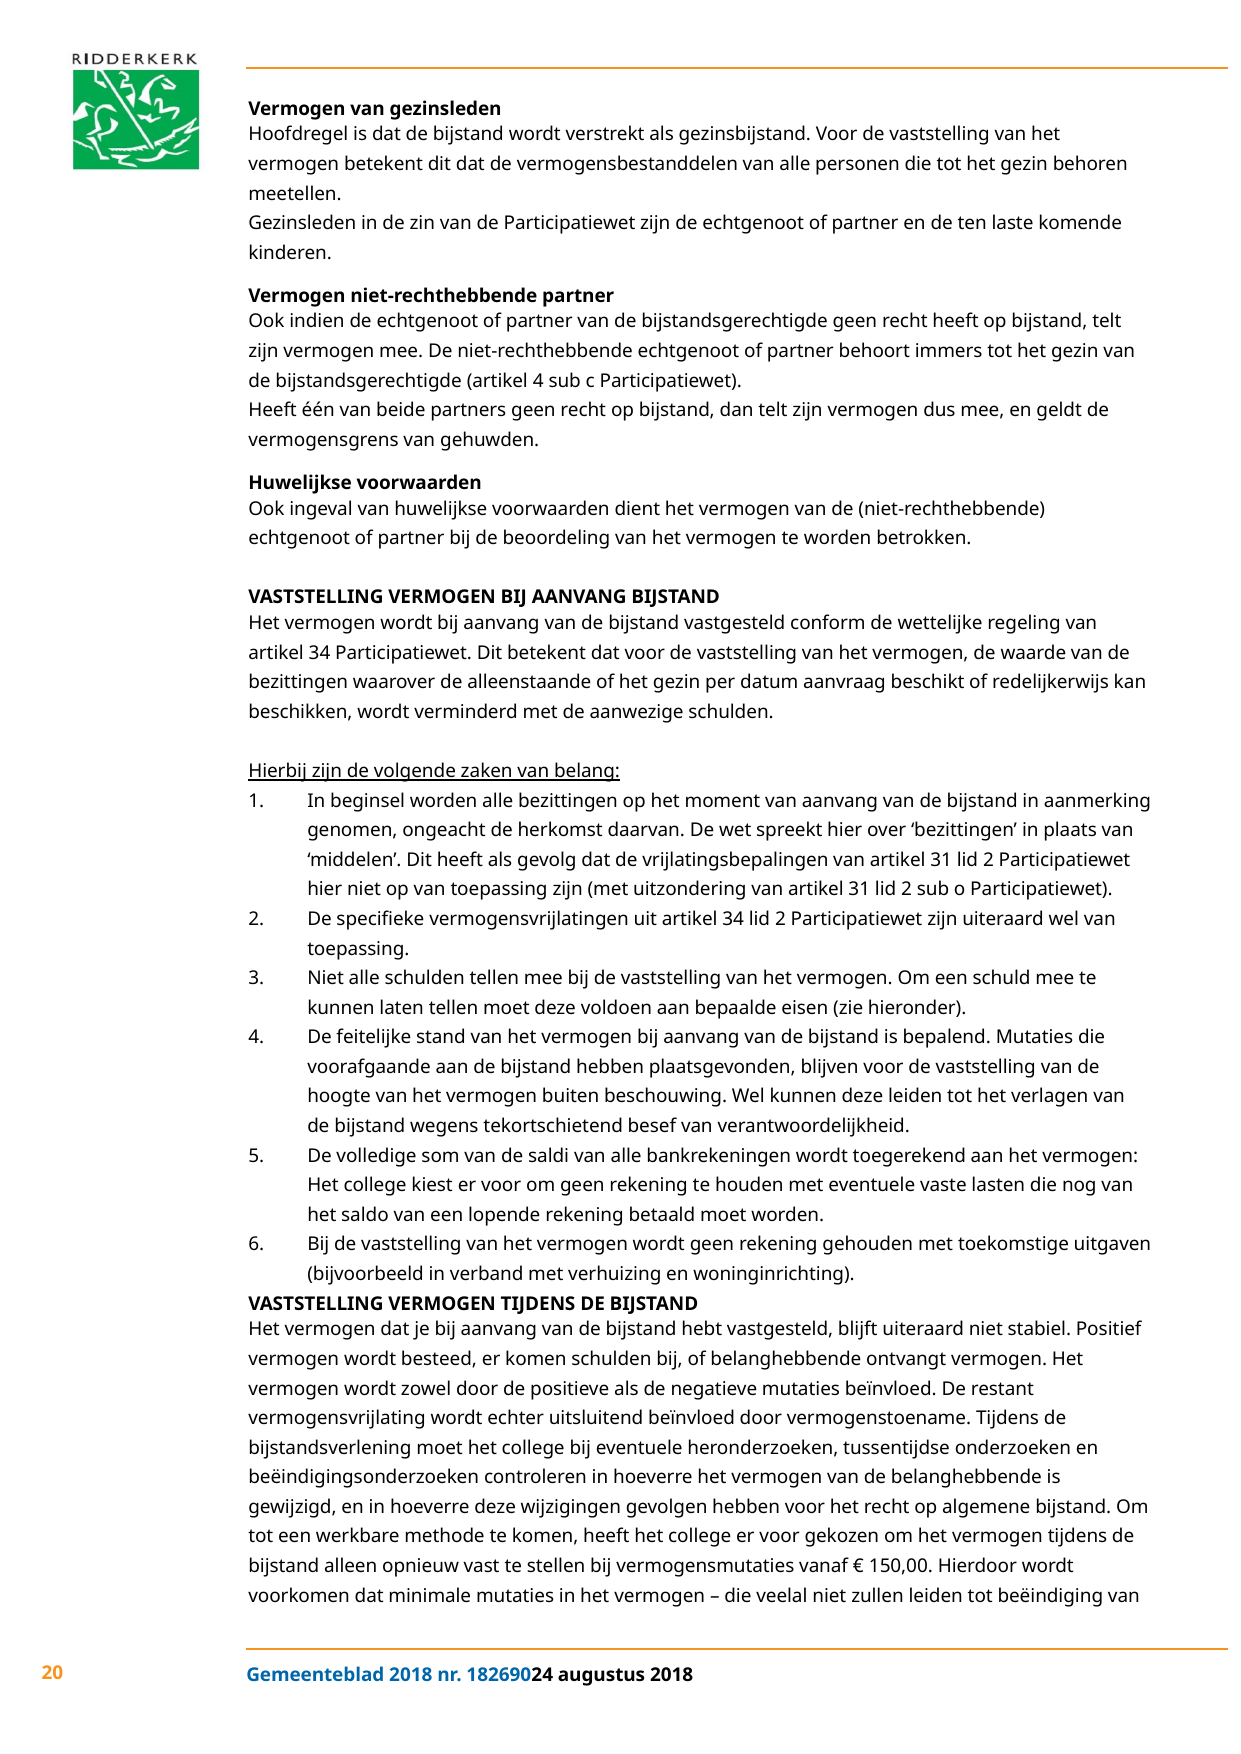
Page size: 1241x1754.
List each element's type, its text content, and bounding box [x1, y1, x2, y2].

list De specifieke vermogensvrijlatingen uit artikel 34 lid 2 Participatiewet zijn uiteraard wel van toepassing. [248, 905, 1152, 961]
text Huwelijkse voorwaarden [248, 469, 1152, 495]
text Het vermogen dat je bij aanvang van de bijstand hebt vastgesteld, blijft uiteraard niet stabiel. Positief vermogen wordt besteed, er komen schulden bij, of belanghebbende ontvangt vermogen. Het vermogen wordt zowel door de positieve als de negatieve mutaties beïnvloed. De restant vermogensvrijlating wordt echter uitsluitend beïnvloed door vermogenstoename. Tijdens de bijstandsverlening moet het college bij eventuele heronderzoeken, tussentijdse onderzoeken en beëindigingsonderzoeken controleren in hoeverre het vermogen van de belanghebbende is gewijzigd, en in hoeverre deze wijzigingen gevolgen hebben voor het recht op algemene bijstand. Om tot een werkbare methode te komen, heeft het college er voor gekozen om het vermogen tijdens de bijstand alleen opnieuw vast te stellen bij vermogensmutaties vanaf € 150,00. Hierdoor wordt voorkomen dat minimale mutaties in het vermogen – die veelal niet zullen leiden tot beëindiging van [248, 1316, 1152, 1607]
picture [41, 47, 231, 172]
text Ook ingeval van huwelijkse voorwaarden dient het vermogen van de (niet-rechthebbende) echtgenoot of partner bij de beoordeling van het vermogen te worden betrokken. [248, 495, 1152, 550]
text Heeft één van beide partners geen recht op bijstand, dan telt zijn vermogen dus mee, en geldt de vermogensgrens van gehuwden. [248, 396, 1152, 452]
text Vermogen niet-rechthebbende partner [248, 282, 1152, 308]
list De volledige som van de saldi van alle bankrekeningen wordt toegerekend aan het vermogen: Het college kiest er voor om geen rekening te houden met eventuele vaste lasten die nog van het saldo van een lopende rekening betaald moet worden. [248, 1142, 1152, 1227]
text Hierbij zijn de volgende zaken van belang: [248, 757, 1152, 783]
text Hoofdregel is dat de bijstand wordt verstrekt als gezinsbijstand. Voor de vaststelling van het vermogen betekent dit dat de vermogensbestanddelen van alle personen die tot het gezin behoren meetellen. [248, 121, 1152, 205]
text Vermogen van gezinsleden [248, 95, 1152, 121]
text VASTSTELLING VERMOGEN TIJDENS DE BIJSTAND [248, 1290, 1152, 1316]
text Ook indien de echtgenoot of partner van de bijstandsgerechtigde geen recht heeft op bijstand, telt zijn vermogen mee. De niet-rechthebbende echtgenoot of partner behoort immers tot het gezin van de bijstandsgerechtigde (artikel 4 sub c Participatiewet). [248, 308, 1152, 393]
text Gezinsleden in de zin van de Participatiewet zijn de echtgenoot of partner en de ten laste komende kinderen. [248, 209, 1152, 264]
list De feitelijke stand van het vermogen bij aanvang van de bijstand is bepalend. Mutaties die voorafgaande aan de bijstand hebben plaatsgevonden, blijven voor de vaststelling van de hoogte van het vermogen buiten beschouwing. Wel kunnen deze leiden tot het verlagen van de bijstand wegens tekortschietend besef van verantwoordelijkheid. [248, 1023, 1152, 1138]
list In beginsel worden alle bezittingen op het moment van aanvang van de bijstand in aanmerking genomen, ongeacht de herkomst daarvan. De wet spreekt hier over ‘bezittingen’ in plaats van ‘middelen’. Dit heeft als gevolg dat de vrijlatingsbepalingen van artikel 31 lid 2 Participatiewet hier niet op van toepassing zijn (met uitzondering van artikel 31 lid 2 sub o Participatiewet). [248, 787, 1152, 901]
list Niet alle schulden tellen mee bij de vaststelling van het vermogen. Om een schuld mee te kunnen laten tellen moet deze voldoen aan bepaalde eisen (zie hieronder). [248, 964, 1152, 1020]
text Het vermogen wordt bij aanvang van de bijstand vastgesteld conform de wettelijke regeling van artikel 34 Participatiewet. Dit betekent dat voor de vaststelling van het vermogen, de waarde van de bezittingen waarover de alleenstaande of het gezin per datum aanvraag beschikt of redelijkerwijs kan beschikken, wordt verminderd met de aanwezige schulden. [248, 609, 1152, 724]
list Bij de vaststelling van het vermogen wordt geen rekening gehouden met toekomstige uitgaven (bijvoorbeeld in verband met verhuizing en woninginrichting). [248, 1231, 1152, 1286]
text VASTSTELLING VERMOGEN BIJ AANVANG BIJSTAND [248, 584, 1152, 609]
